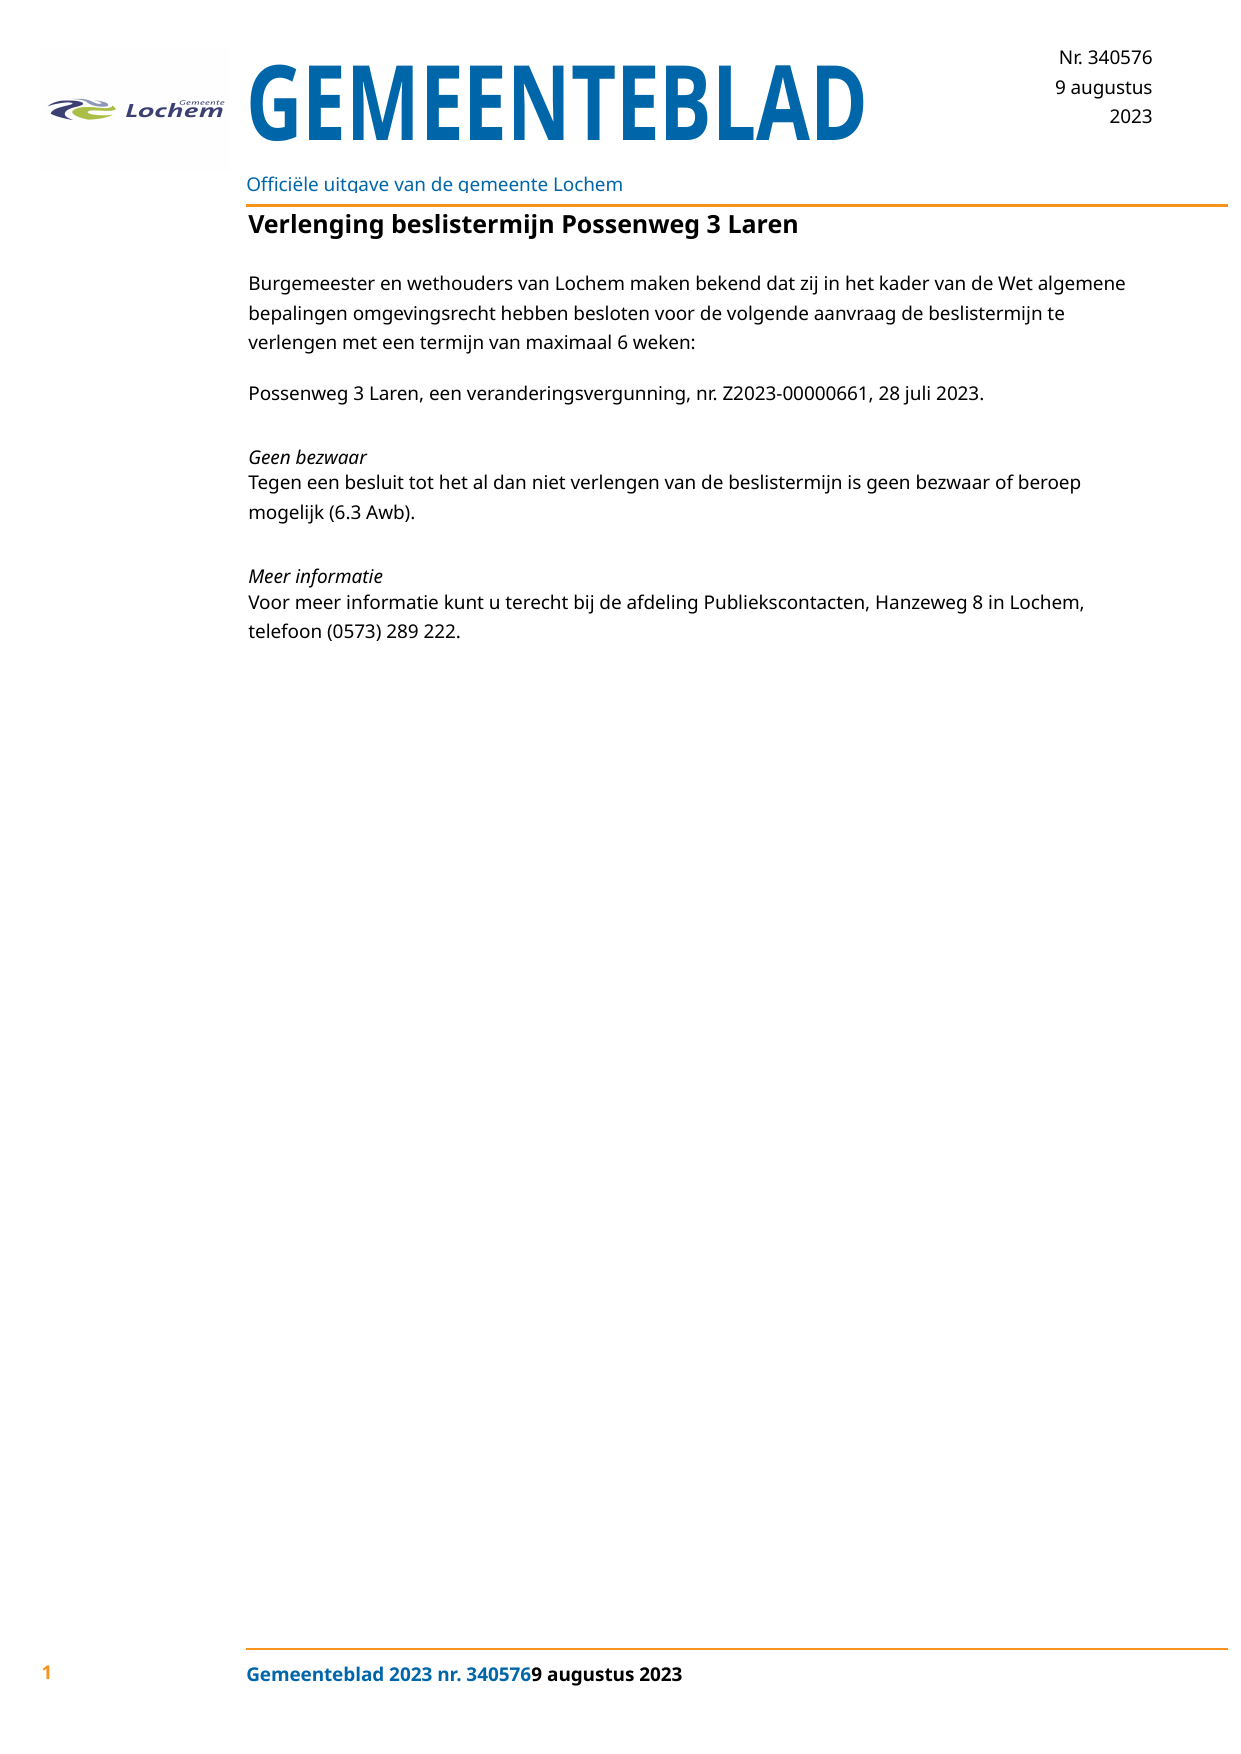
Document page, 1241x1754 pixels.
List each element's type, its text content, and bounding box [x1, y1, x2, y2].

text Voor meer informatie kunt u terecht bij de afdeling Publiekscontacten, Hanzeweg 8 in Lochem, telefoon (0573) 289 222. [248, 589, 1152, 644]
text Burgemeester en wethouders van Lochem maken bekend dat zij in het kader van de Wet algemene bepalingen omgevingsrecht hebben besloten voor de volgende aanvraag de beslistermijn te verlengen met een termijn van maximaal 6 weken: [248, 270, 1152, 355]
text Possenweg 3 Laren, een veranderingsvergunning, nr. Z2023-00000661, 28 juli 2023. [248, 380, 1152, 406]
text Meer informatie [248, 563, 1152, 589]
text Verlenging beslistermijn Possenweg 3 Laren [248, 207, 1152, 241]
picture [41, 47, 231, 172]
text Geen bezwaar [248, 444, 1152, 469]
text Tegen een besluit tot het al dan niet verlengen van de beslistermijn is geen bezwaar of beroep mogelijk (6.3 Awb). [248, 469, 1152, 525]
